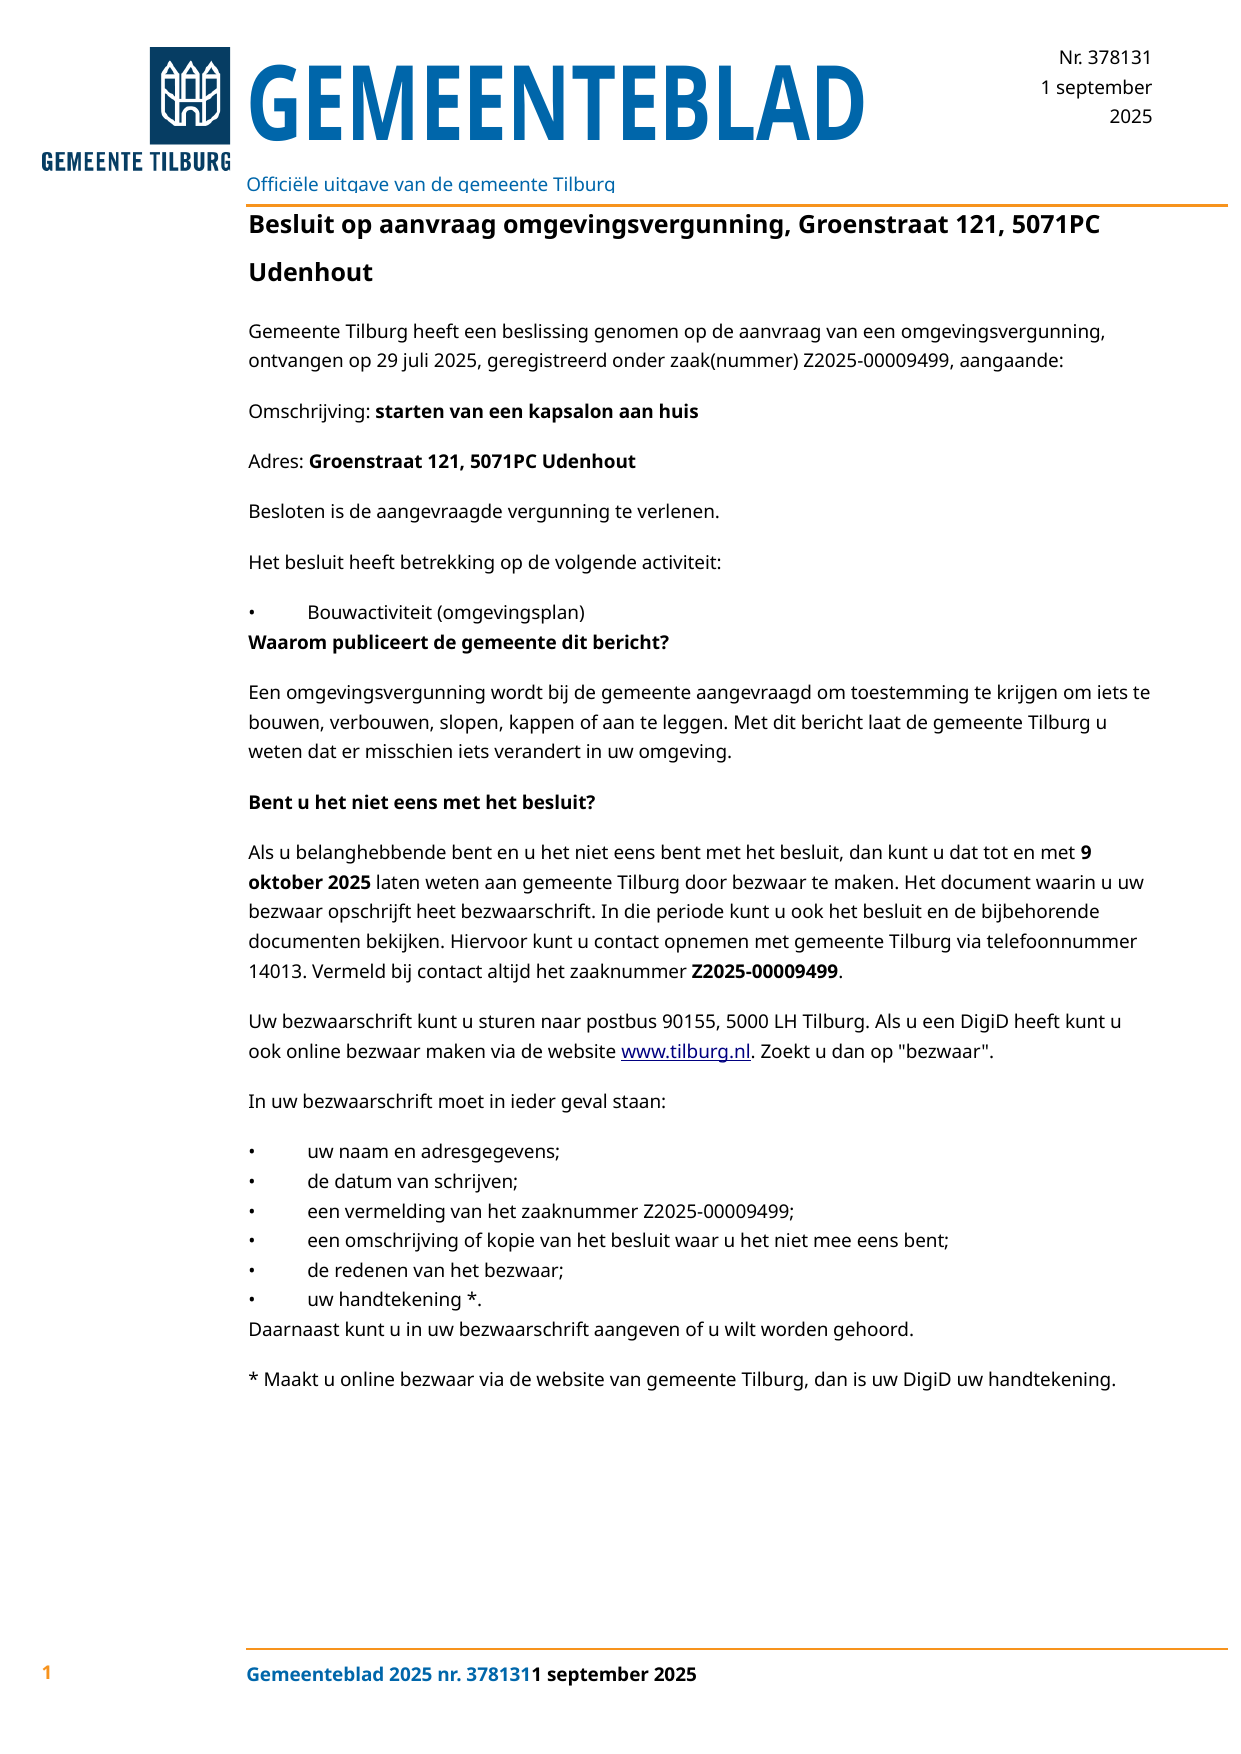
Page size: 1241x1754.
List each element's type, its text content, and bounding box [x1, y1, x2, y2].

text Waarom publiceert de gemeente dit bericht? [248, 629, 1152, 655]
text Een omgevingsvergunning wordt bij de gemeente aangevraagd om toestemming te krijgen om iets te bouwen, verbouwen, slopen, kappen of aan te leggen. Met dit bericht laat de gemeente Tilburg u weten dat er misschien iets verandert in uw omgeving. [248, 679, 1152, 764]
text Besluit op aanvraag omgevingsvergunning, Groenstraat 121, 5071PC Udenhout [248, 207, 1152, 288]
list de datum van schrijven; [248, 1168, 1152, 1194]
text Omschrijving: starten van een kapsalon aan huis [248, 398, 1152, 424]
list de redenen van het bezwaar; [248, 1257, 1152, 1283]
list uw handtekening *. [248, 1287, 1152, 1312]
text Besloten is de aangevraagde vergunning te verlenen. [248, 499, 1152, 524]
text Als u belanghebbende bent en u het niet eens bent met het besluit, dan kunt u dat tot en met 9 oktober 2025 laten weten aan gemeente Tilburg door bezwaar te maken. Het document waarin u uw bezwaar opschrijft heet bezwaarschrift. In die periode kunt u ook het besluit en de bijbehorende documenten bekijken. Hiervoor kunt u contact opnemen met gemeente Tilburg via telefoonnummer 14013. Vermeld bij contact altijd het zaaknummer Z2025-00009499. [248, 839, 1152, 984]
text Het besluit heeft betrekking op de volgende activiteit: [248, 549, 1152, 575]
list een vermelding van het zaaknummer Z2025-00009499; [248, 1198, 1152, 1224]
text Adres: Groenstraat 121, 5071PC Udenhout [248, 448, 1152, 474]
text * Maakt u online bezwaar via de website van gemeente Tilburg, dan is uw DigiD uw handtekening. [248, 1367, 1152, 1392]
text Bent u het niet eens met het besluit? [248, 789, 1152, 815]
list een omschrijving of kopie van het besluit waar u het niet mee eens bent; [248, 1227, 1152, 1253]
text In uw bezwaarschrift moet in ieder geval staan: [248, 1088, 1152, 1114]
text Daarnaast kunt u in uw bezwaarschrift aangeven of u wilt worden gehoord. [248, 1316, 1152, 1342]
list Bouwactiviteit (omgevingsplan) [248, 599, 1152, 625]
list uw naam en adresgegevens; [248, 1139, 1152, 1164]
text Gemeente Tilburg heeft een beslissing genomen op de aanvraag van een omgevingsvergunning, ontvangen op 29 juli 2025, geregistreerd onder zaak(nummer) Z2025-00009499, aangaande: [248, 318, 1152, 373]
picture [41, 47, 231, 172]
text Uw bezwaarschrift kunt u sturen naar postbus 90155, 5000 LH Tilburg. Als u een DigiD heeft kunt u ook online bezwaar maken via de website www.tilburg.nl. Zoekt u dan op "bezwaar". [248, 1008, 1152, 1064]
